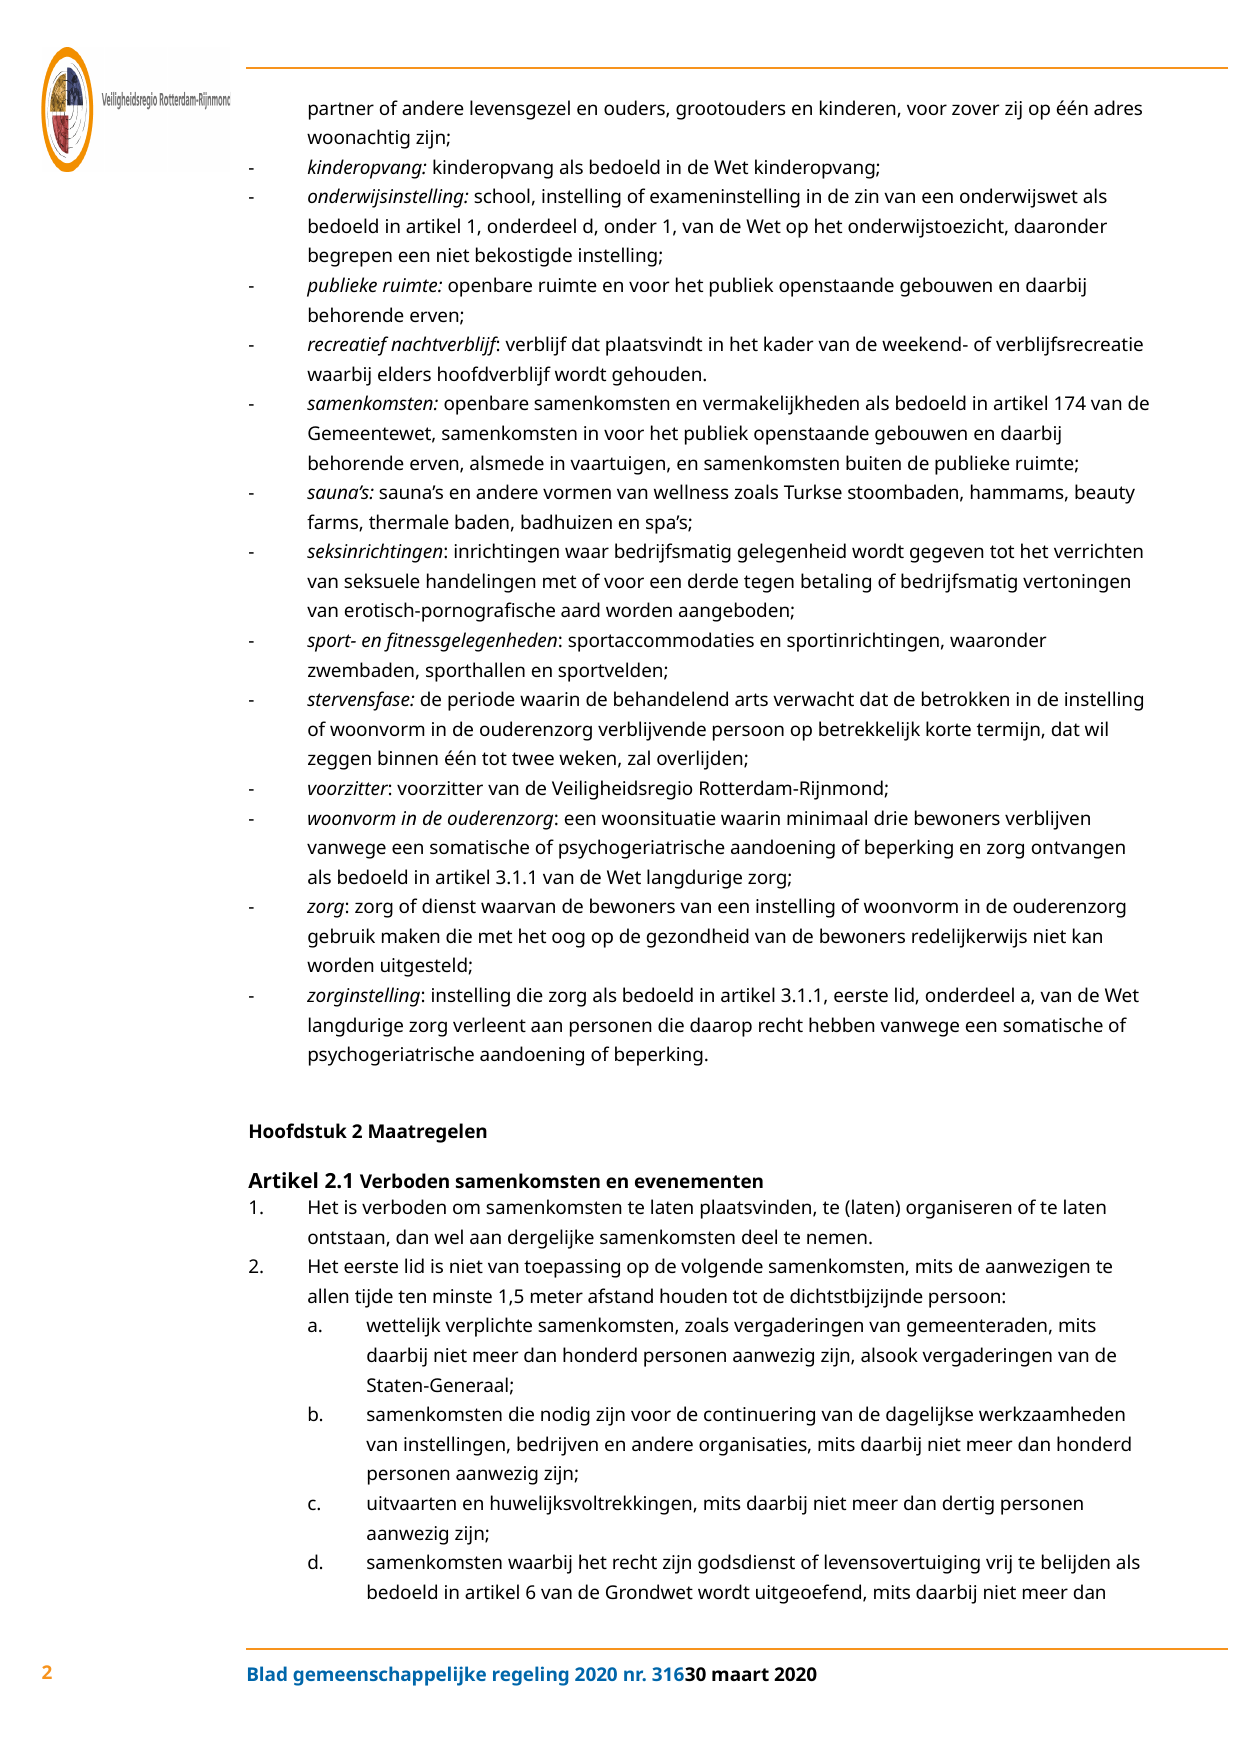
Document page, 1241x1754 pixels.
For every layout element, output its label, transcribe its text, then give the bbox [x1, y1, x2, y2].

list uitvaarten en huwelijksvoltrekkingen, mits daarbij niet meer dan dertig personen aanwezig zijn; [307, 1490, 1152, 1546]
list sport- en fitnessgelegenheden: sportaccommodaties en sportinrichtingen, waaronder zwembaden, sporthallen en sportvelden; [248, 627, 1152, 683]
list samenkomsten die nodig zijn voor de continuering van de dagelijkse werkzaamheden van instellingen, bedrijven en andere organisaties, mits daarbij niet meer dan honderd personen aanwezig zijn; [307, 1401, 1152, 1486]
list samenkomsten waarbij het recht zijn godsdienst of levensovertuiging vrij te belijden als bedoeld in artikel 6 van de Grondwet wordt uitgeoefend, mits daarbij niet meer dan [307, 1549, 1152, 1605]
list voorzitter: voorzitter van de Veiligheidsregio Rotterdam-Rijnmond; [248, 775, 1152, 801]
list recreatief nachtverblijf: verblijf dat plaatsvindt in het kader van de weekend- of verblijfsrecreatie waarbij elders hoofdverblijf wordt gehouden. [248, 331, 1152, 387]
list publieke ruimte: openbare ruimte en voor het publiek openstaande gebouwen en daarbij behorende erven; [248, 272, 1152, 328]
text Hoofdstuk 2 Maatregelen [248, 1117, 1152, 1145]
text Artikel 2.1 Verboden samenkomsten en evenementen [248, 1166, 1152, 1194]
list sauna’s: sauna’s en andere vormen van wellness zoals Turkse stoombaden, hammams, beauty farms, thermale baden, badhuizen en spa’s; [248, 479, 1152, 535]
list zorginstelling: instelling die zorg als bedoeld in artikel 3.1.1, eerste lid, onderdeel a, van de Wet langdurige zorg verleent aan personen die daarop recht hebben vanwege een somatische of psychogeriatrische aandoening of beperking. [248, 982, 1152, 1067]
list Het is verboden om samenkomsten te laten plaatsvinden, te (laten) organiseren of te laten ontstaan, dan wel aan dergelijke samenkomsten deel te nemen. [248, 1194, 1152, 1250]
list seksinrichtingen: inrichtingen waar bedrijfsmatig gelegenheid wordt gegeven tot het verrichten van seksuele handelingen met of voor een derde tegen betaling of bedrijfsmatig vertoningen van erotisch-pornografische aard worden aangeboden; [248, 538, 1152, 623]
list partner of andere levensgezel en ouders, grootouders en kinderen, voor zover zij op één adres woonachtig zijn; [248, 95, 1152, 150]
list Het eerste lid is niet van toepassing op de volgende samenkomsten, mits de aanwezigen te allen tijde ten minste 1,5 meter afstand houden tot de dichtstbijzijnde persoon: [248, 1253, 1152, 1309]
list samenkomsten: openbare samenkomsten en vermakelijkheden als bedoeld in artikel 174 van de Gemeentewet, samenkomsten in voor het publiek openstaande gebouwen en daarbij behorende erven, alsmede in vaartuigen, en samenkomsten buiten de publieke ruimte; [248, 391, 1152, 476]
list wettelijk verplichte samenkomsten, zoals vergaderingen van gemeenteraden, mits daarbij niet meer dan honderd personen aanwezig zijn, alsook vergaderingen van de Staten-Generaal; [307, 1313, 1152, 1398]
list kinderopvang: kinderopvang als bedoeld in de Wet kinderopvang; [248, 154, 1152, 180]
list stervensfase: de periode waarin de behandelend arts verwacht dat de betrokken in de instelling of woonvorm in de ouderenzorg verblijvende persoon op betrekkelijk korte termijn, dat wil zeggen binnen één tot twee weken, zal overlijden; [248, 686, 1152, 771]
list zorg: zorg of dienst waarvan de bewoners van een instelling of woonvorm in de ouderenzorg gebruik maken die met het oog op de gezondheid van de bewoners redelijkerwijs niet kan worden uitgesteld; [248, 893, 1152, 978]
picture [41, 47, 231, 172]
list onderwijsinstelling: school, instelling of exameninstelling in de zin van een onderwijswet als bedoeld in artikel 1, onderdeel d, onder 1, van de Wet op het onderwijstoezicht, daaronder begrepen een niet bekostigde instelling; [248, 183, 1152, 268]
list woonvorm in de ouderenzorg: een woonsituatie waarin minimaal drie bewoners verblijven vanwege een somatische of psychogeriatrische aandoening of beperking en zorg ontvangen als bedoeld in artikel 3.1.1 van de Wet langdurige zorg; [248, 805, 1152, 890]
